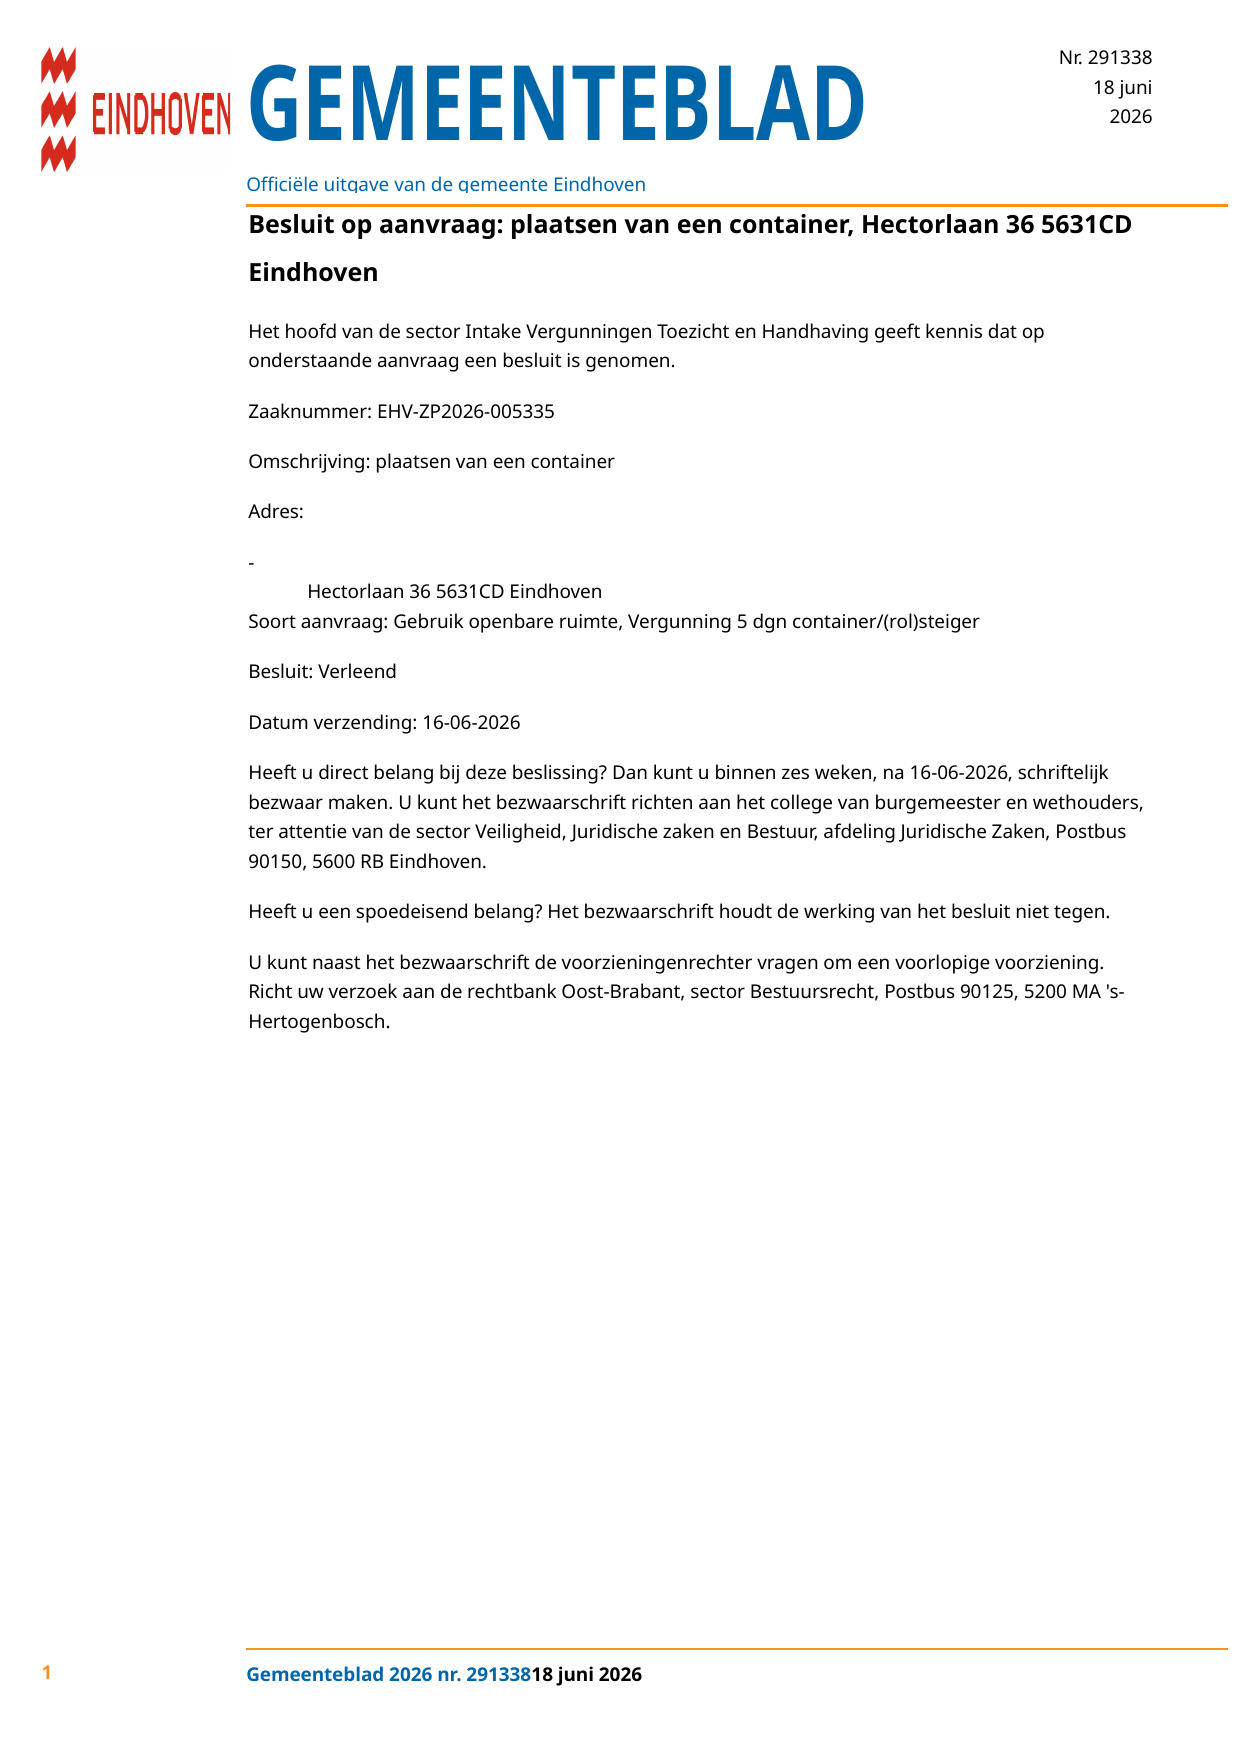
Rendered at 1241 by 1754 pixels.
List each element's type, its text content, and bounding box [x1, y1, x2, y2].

list Hectorlaan 36 5631CD Eindhoven [248, 579, 1152, 604]
text Soort aanvraag: Gebruik openbare ruimte, Vergunning 5 dgn container/(rol)steiger [248, 608, 1152, 634]
text U kunt naast het bezwaarschrift de voorzieningenrechter vragen om een voorlopige voorziening. Richt uw verzoek aan de rechtbank Oost-Brabant, sector Bestuursrecht, Postbus 90125, 5200 MA 's-Hertogenbosch. [248, 949, 1152, 1034]
text Besluit: Verleend [248, 659, 1152, 684]
text Heeft u een spoedeisend belang? Het bezwaarschrift houdt de werking van het besluit niet tegen. [248, 899, 1152, 924]
text Adres: [248, 499, 1152, 524]
text Het hoofd van de sector Intake Vergunningen Toezicht en Handhaving geeft kennis dat op onderstaande aanvraag een besluit is genomen. [248, 318, 1152, 373]
text Omschrijving: plaatsen van een container [248, 448, 1152, 474]
picture [41, 47, 231, 172]
text Besluit op aanvraag: plaatsen van een container, Hectorlaan 36 5631CD Eindhoven [248, 207, 1152, 288]
text Heeft u direct belang bij deze beslissing? Dan kunt u binnen zes weken, na 16-06-2026, schriftelijk bezwaar maken. U kunt het bezwaarschrift richten aan het college van burgemeester en wethouders, ter attentie van de sector Veiligheid, Juridische zaken en Bestuur, afdeling Juridische Zaken, Postbus 90150, 5600 RB Eindhoven. [248, 759, 1152, 874]
text Datum verzending: 16-06-2026 [248, 709, 1152, 735]
text Zaaknummer: EHV-ZP2026-005335 [248, 398, 1152, 424]
